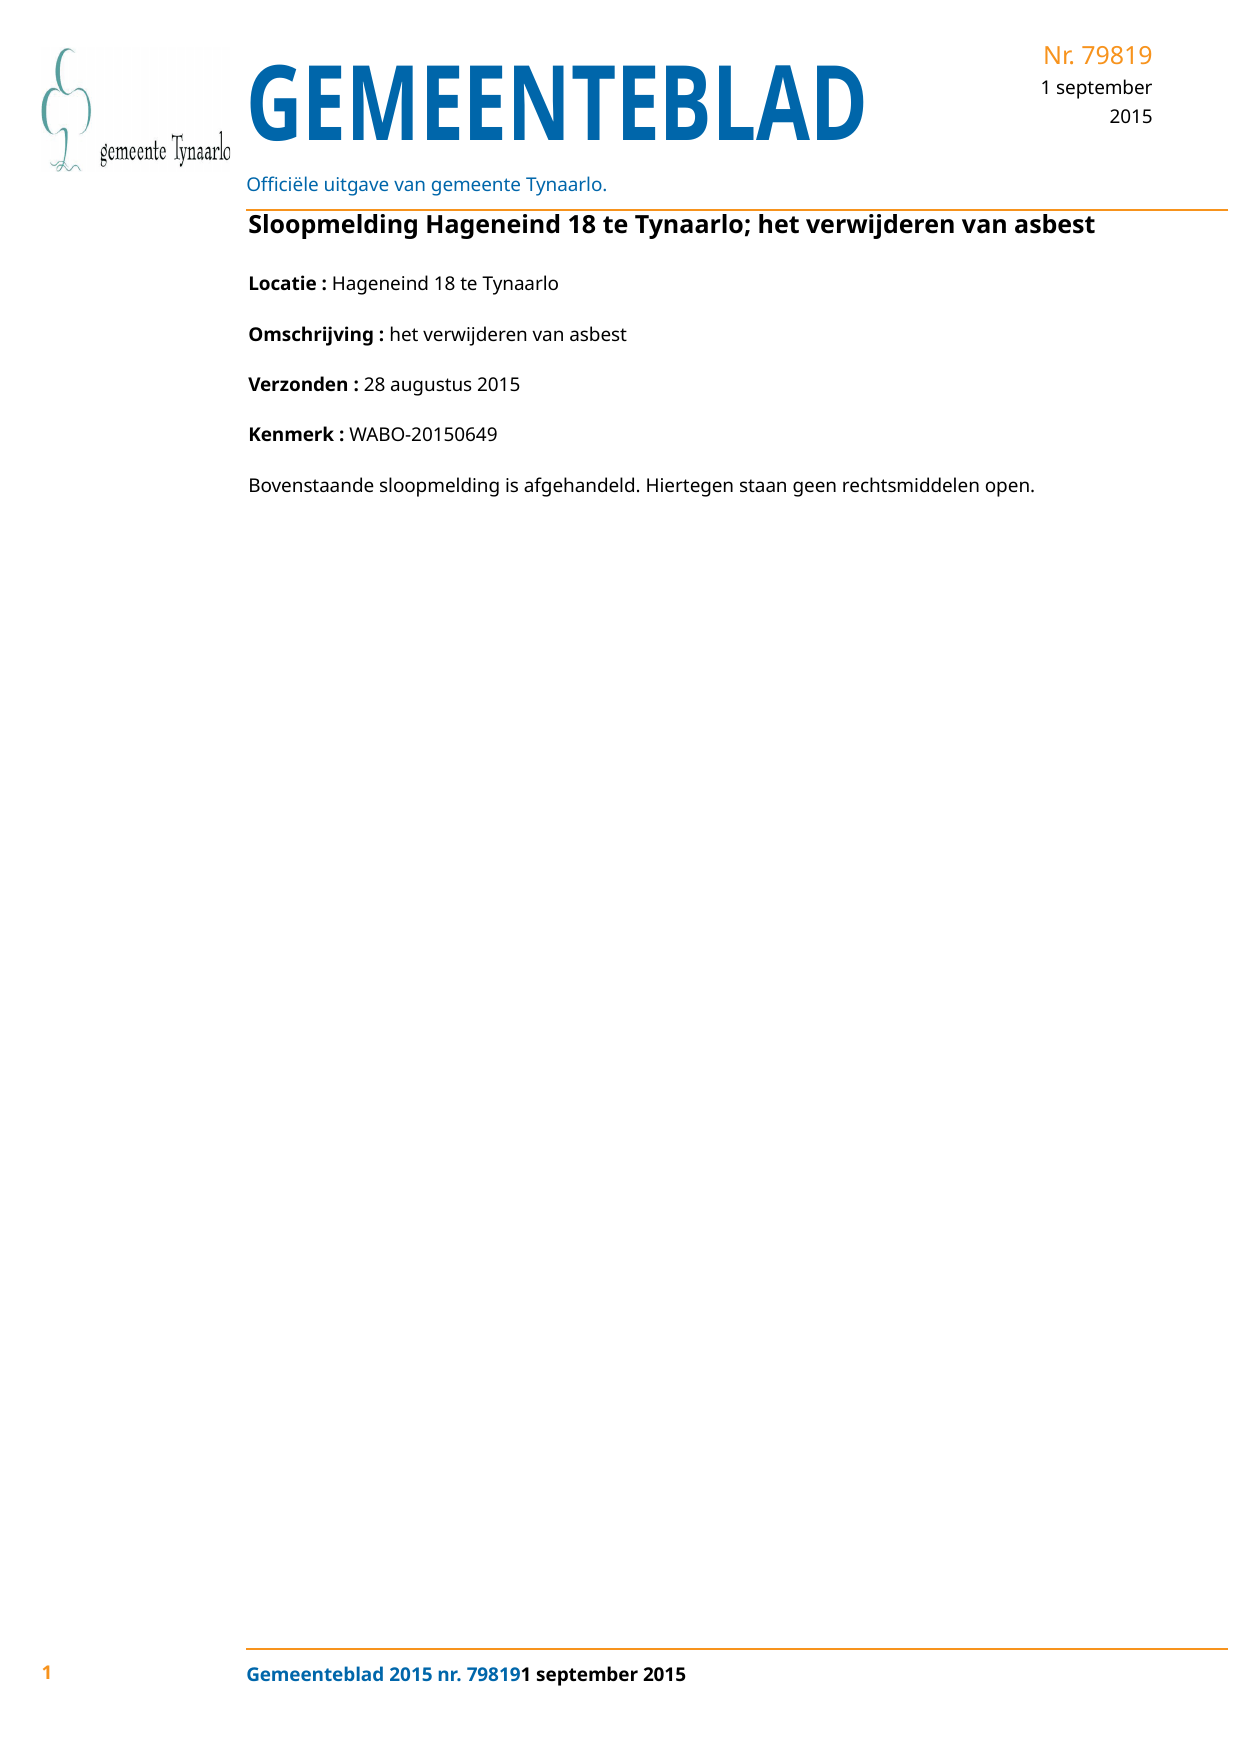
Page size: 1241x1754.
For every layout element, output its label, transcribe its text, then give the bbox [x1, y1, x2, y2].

picture [41, 47, 231, 172]
text Bovenstaande sloopmelding is afgehandeld. Hiertegen staan geen rechtsmiddelen open. [248, 472, 1152, 498]
text Locatie : Hageneind 18 te Tynaarlo [248, 270, 1152, 296]
text Sloopmelding Hageneind 18 te Tynaarlo; het verwijderen van asbest [248, 211, 1152, 241]
text Verzonden : 28 augustus 2015 [248, 371, 1152, 397]
text Kenmerk : WABO-20150649 [248, 422, 1152, 447]
text Omschrijving : het verwijderen van asbest [248, 321, 1152, 346]
